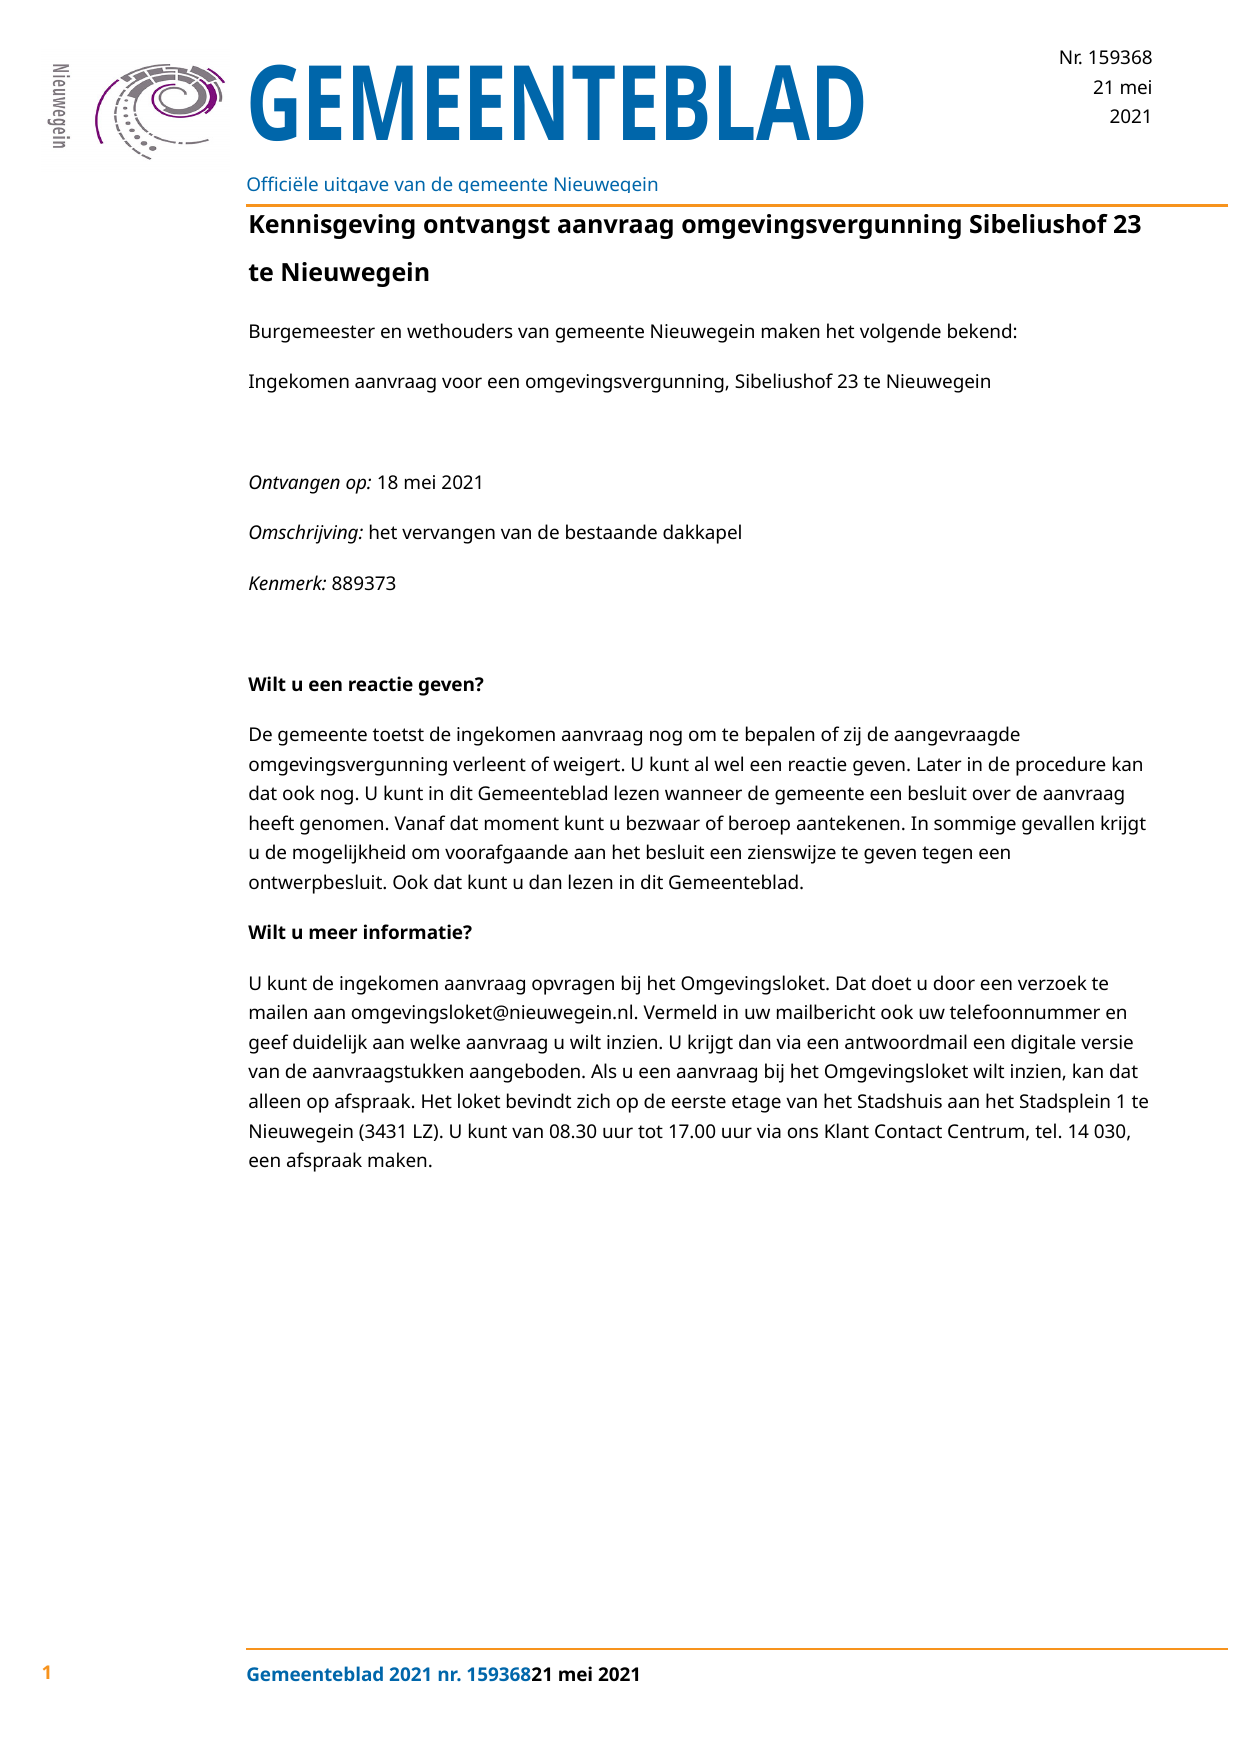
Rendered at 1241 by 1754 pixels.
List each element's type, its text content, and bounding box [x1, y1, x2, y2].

text Wilt u meer informatie? [248, 919, 1152, 945]
text Ingekomen aanvraag voor een omgevingsvergunning, Sibeliushof 23 te Nieuwegein [248, 368, 1152, 394]
text Kennisgeving ontvangst aanvraag omgevingsvergunning Sibeliushof 23 te Nieuwegein [248, 207, 1152, 288]
picture [41, 47, 231, 172]
text Kenmerk: 889373 [248, 570, 1152, 596]
text Ontvangen op: 18 mei 2021 [248, 469, 1152, 495]
text Wilt u een reactie geven? [248, 671, 1152, 697]
text U kunt de ingekomen aanvraag opvragen bij het Omgevingsloket. Dat doet u door een verzoek te mailen aan omgevingsloket@nieuwegein.nl. Vermeld in uw mailbericht ook uw telefoonnummer en geef duidelijk aan welke aanvraag u wilt inzien. U krijgt dan via een antwoordmail een digitale versie van de aanvraagstukken aangeboden. Als u een aanvraag bij het Omgevingsloket wilt inzien, kan dat alleen op afspraak. Het loket bevindt zich op de eerste etage van het Stadshuis aan het Stadsplein 1 te Nieuwegein (3431 LZ). U kunt van 08.30 uur tot 17.00 uur via ons Klant Contact Centrum, tel. 14 030, een afspraak maken. [248, 970, 1152, 1173]
text Burgemeester en wethouders van gemeente Nieuwegein maken het volgende bekend: [248, 318, 1152, 344]
text Omschrijving: het vervangen van de bestaande dakkapel [248, 519, 1152, 545]
text De gemeente toetst de ingekomen aanvraag nog om te bepalen of zij de aangevraagde omgevingsvergunning verleent of weigert. U kunt al wel een reactie geven. Later in de procedure kan dat ook nog. U kunt in dit Gemeenteblad lezen wanneer de gemeente een besluit over de aanvraag heeft genomen. Vanaf dat moment kunt u bezwaar of beroep aantekenen. In sommige gevallen krijgt u de mogelijkheid om voorafgaande aan het besluit een zienswijze te geven tegen een ontwerpbesluit. Ook dat kunt u dan lezen in dit Gemeenteblad. [248, 721, 1152, 895]
